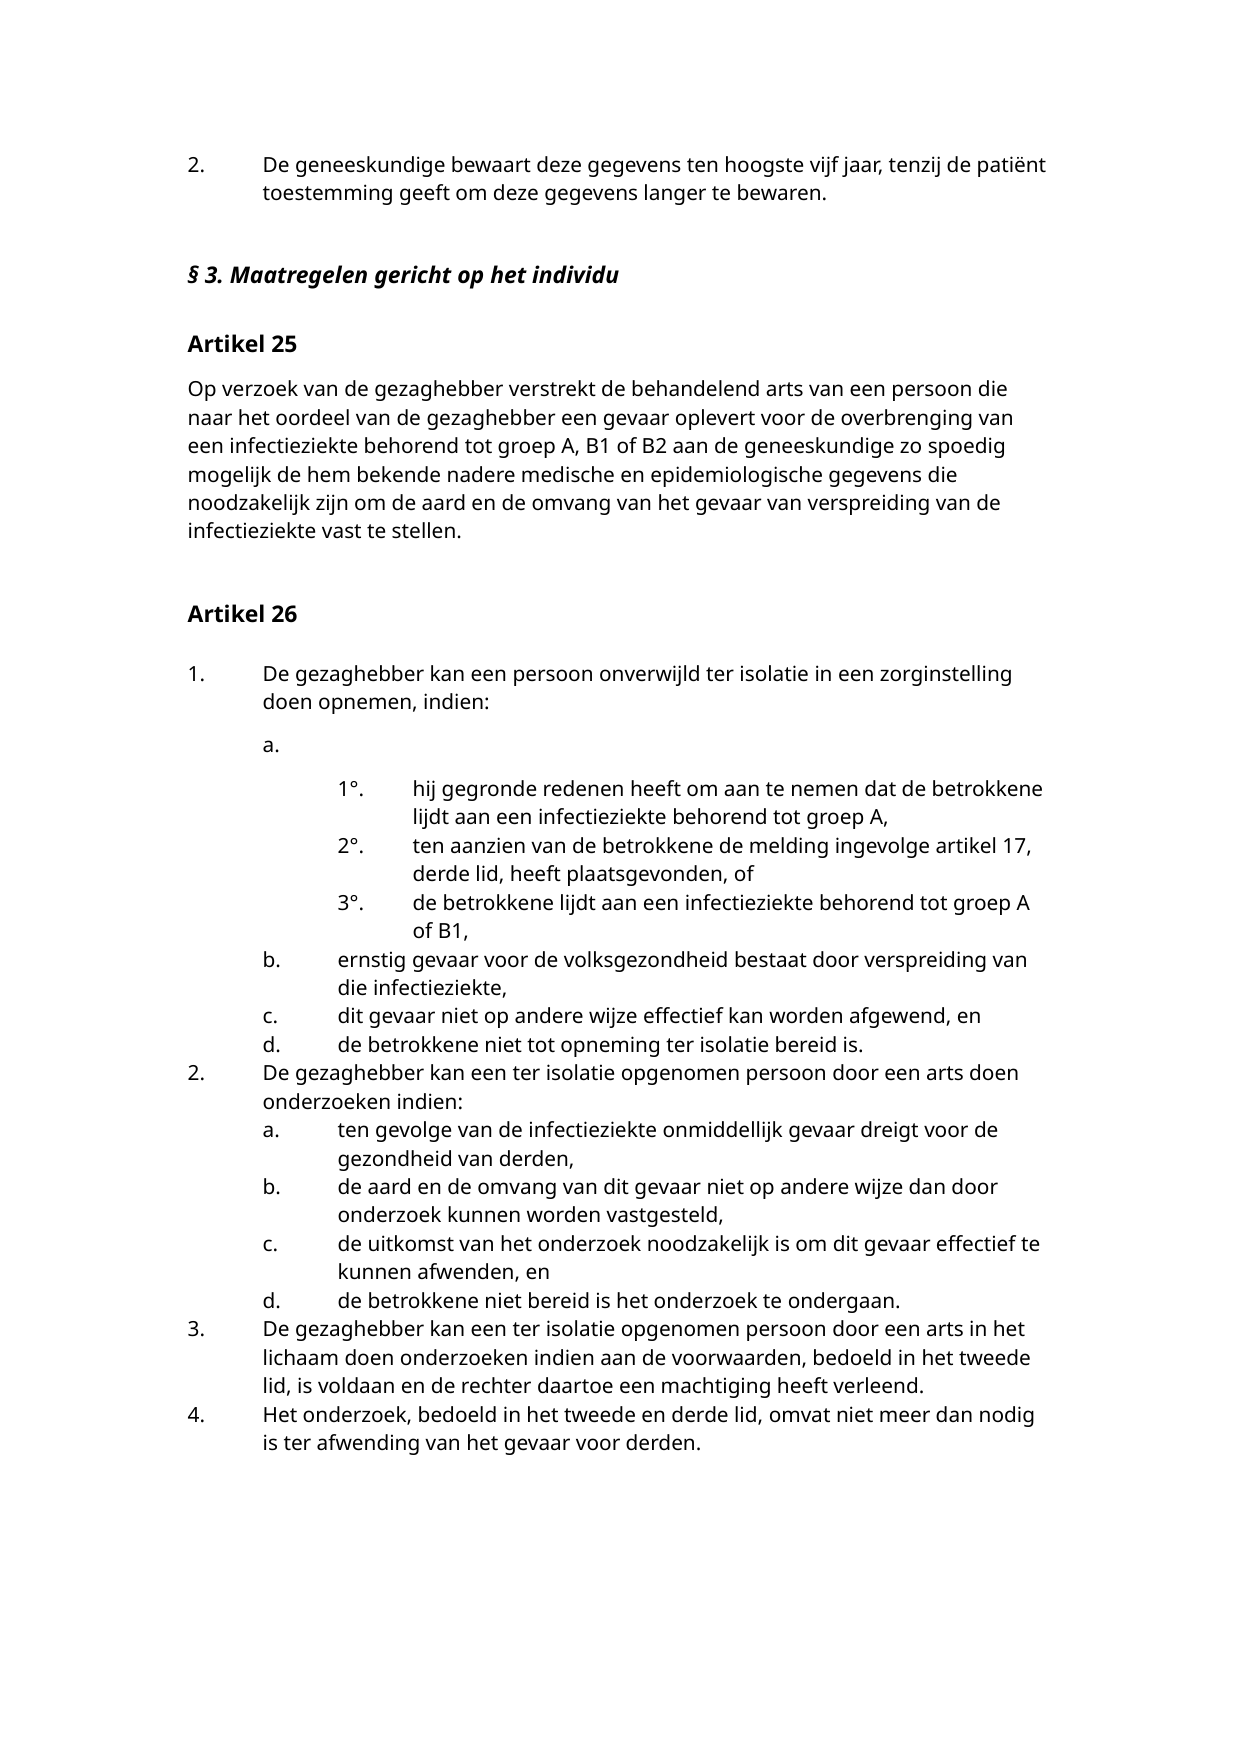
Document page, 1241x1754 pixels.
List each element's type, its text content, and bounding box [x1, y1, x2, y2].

list hij gegronde redenen heeft om aan te nemen dat de betrokkene lijdt aan een infectieziekte behorend tot groep A, [337, 774, 1053, 831]
list ten aanzien van de betrokkene de melding ingevolge artikel 17, derde lid, heeft plaatsgevonden, of [337, 831, 1053, 888]
list ernstig gevaar voor de volksgezondheid bestaat door verspreiding van die infectieziekte, [262, 945, 1053, 1002]
list De geneeskundige bewaart deze gegevens ten hoogste vijf jaar, tenzij de patiënt toestemming geeft om deze gegevens langer te bewaren. [187, 150, 1053, 207]
list dit gevaar niet op andere wijze effectief kan worden afgewend, en [262, 1002, 1053, 1030]
list De gezaghebber kan een ter isolatie opgenomen persoon door een arts in het lichaam doen onderzoeken indien aan de voorwaarden, bedoeld in het tweede lid, is voldaan en de rechter daartoe een machtiging heeft verleend. [187, 1314, 1053, 1400]
list de uitkomst van het onderzoek noodzakelijk is om dit gevaar effectief te kunnen afwenden, en [262, 1229, 1053, 1286]
list Het onderzoek, bedoeld in het tweede en derde lid, omvat niet meer dan nodig is ter afwending van het gevaar voor derden. [187, 1400, 1053, 1457]
list De gezaghebber kan een ter isolatie opgenomen persoon door een arts doen onderzoeken indien: [187, 1058, 1053, 1115]
subtitle Artikel 25 [187, 328, 1053, 359]
list ten gevolge van de infectieziekte onmiddellijk gevaar dreigt voor de gezondheid van derden, [262, 1115, 1053, 1172]
subtitle § 3. Maatregelen gericht op het individu [187, 259, 1053, 291]
subtitle Artikel 26 [187, 597, 1053, 629]
list De gezaghebber kan een persoon onverwijld ter isolatie in een zorginstelling doen opnemen, indien: [187, 659, 1053, 716]
list de betrokkene lijdt aan een infectieziekte behorend tot groep A of B1, [337, 888, 1053, 945]
list de aard en de omvang van dit gevaar niet op andere wijze dan door onderzoek kunnen worden vastgesteld, [262, 1172, 1053, 1229]
list de betrokkene niet tot opneming ter isolatie bereid is. [262, 1030, 1053, 1058]
list de betrokkene niet bereid is het onderzoek te ondergaan. [262, 1286, 1053, 1314]
text Op verzoek van de gezaghebber verstrekt de behandelend arts van een persoon die naar het oordeel van de gezaghebber een gevaar oplevert voor de overbrenging van een infectieziekte behorend tot groep A, B1 of B2 aan de geneeskundige zo spoedig mogelijk de hem bekende nadere medische en epidemiologische gegevens die noodzakelijk zijn om de aard en de omvang van het gevaar van verspreiding van de infectieziekte vast te stellen. [187, 374, 1053, 545]
